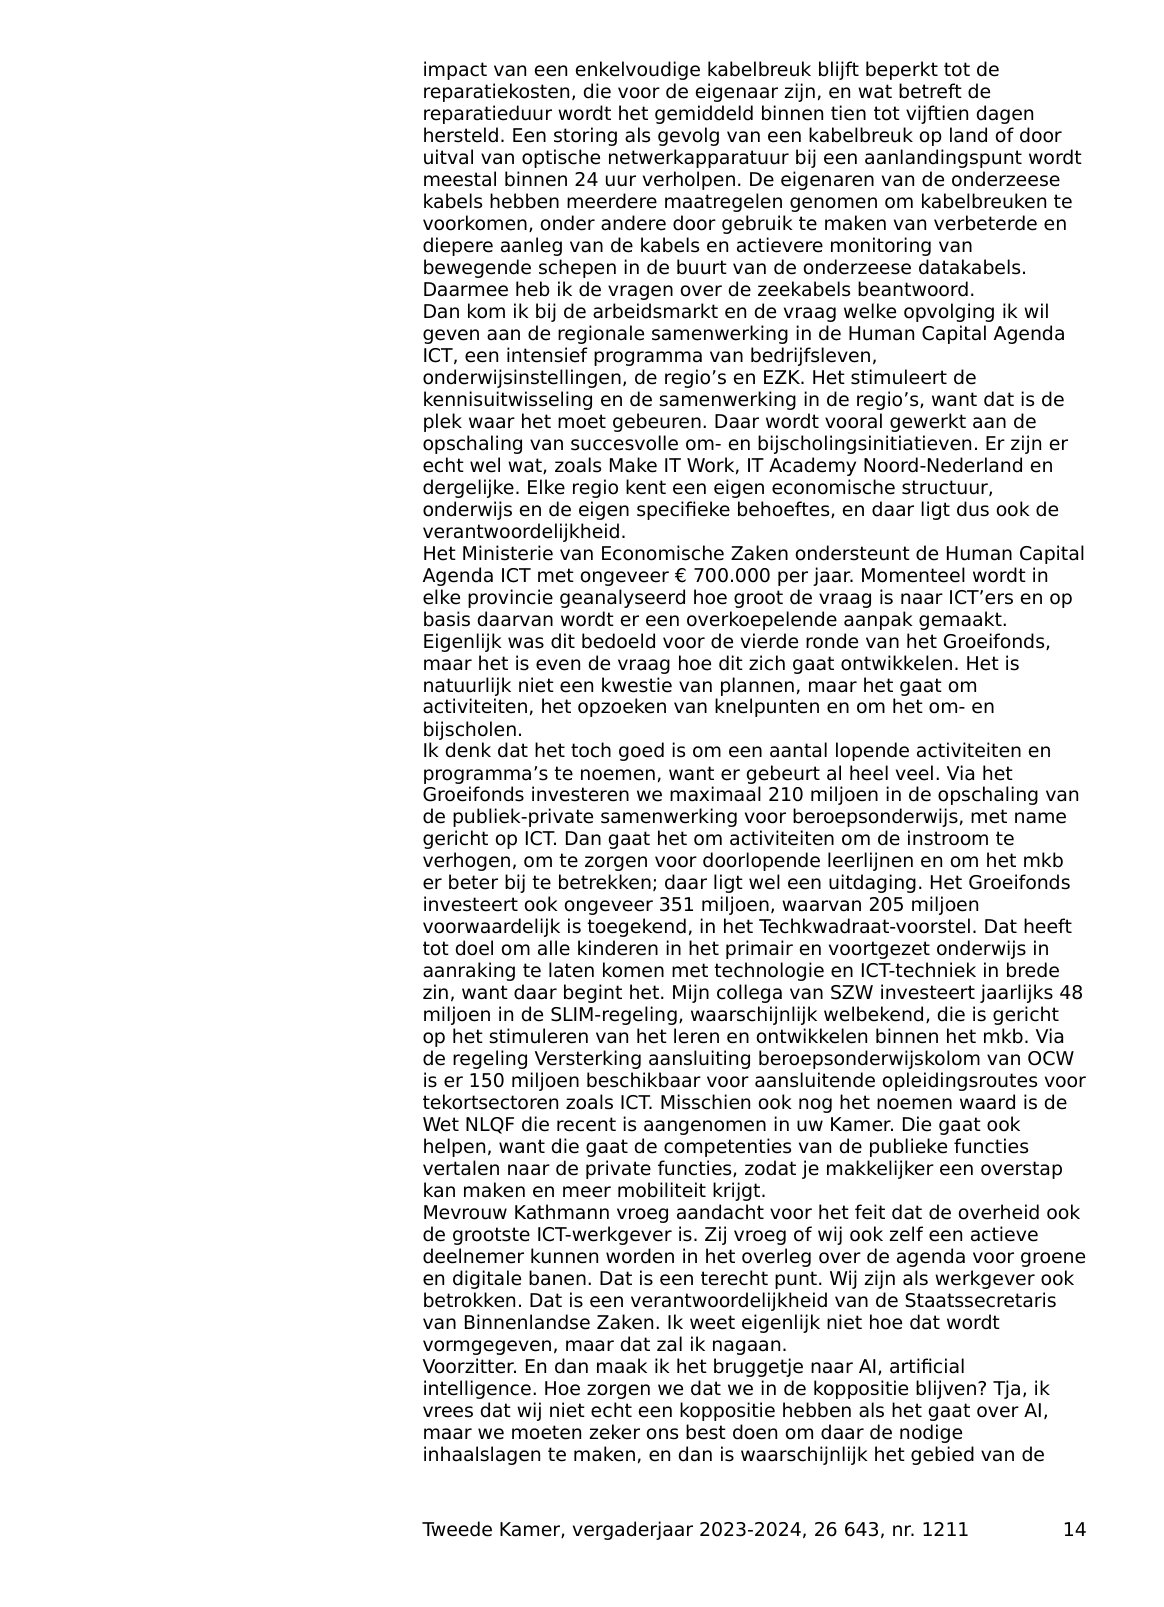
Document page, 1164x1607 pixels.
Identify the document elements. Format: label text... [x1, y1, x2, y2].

text Het Ministerie van Economische Zaken ondersteunt de Human Capital Agenda ICT met ongeveer € 700.000 per jaar. Momenteel wordt in elke provincie geanalyseerd hoe groot de vraag is naar ICT’ers en op basis daarvan wordt er een overkoepelende aanpak gemaakt. Eigenlijk was dit bedoeld voor de vierde ronde van het Groeifonds, maar het is even de vraag hoe dit zich gaat ontwikkelen. Het is natuurlijk niet een kwestie van plannen, maar het gaat om activiteiten, het opzoeken van knelpunten en om het om- en bijscholen. [422, 543, 1087, 740]
text Ik denk dat het toch goed is om een aantal lopende activiteiten en programma’s te noemen, want er gebeurt al heel veel. Via het Groeifonds investeren we maximaal 210 miljoen in de opschaling van de publiek-private samenwerking voor beroepsonderwijs, met name gericht op ICT. Dan gaat het om activiteiten om de instroom te verhogen, om te zorgen voor doorlopende leerlijnen en om het mkb er beter bij te betrekken; daar ligt wel een uitdaging. Het Groeifonds investeert ook ongeveer 351 miljoen, waarvan 205 miljoen voorwaardelijk is toegekend, in het Techkwadraat-voorstel. Dat heeft tot doel om alle kinderen in het primair en voortgezet onderwijs in aanraking te laten komen met technologie en ICT-techniek in brede zin, want daar begint het. Mijn collega van SZW investeert jaarlijks 48 miljoen in de SLIM-regeling, waarschijnlijk welbekend, die is gericht op het stimuleren van het leren en ontwikkelen binnen het mkb. Via de regeling Versterking aansluiting beroepsonderwijskolom van OCW is er 150 miljoen beschikbaar voor aansluitende opleidingsroutes voor tekortsectoren zoals ICT. Misschien ook nog het noemen waard is de Wet NLQF die recent is aangenomen in uw Kamer. Die gaat ook helpen, want die gaat de competenties van de publieke functies vertalen naar de private functies, zodat je makkelijker een overstap kan maken en meer mobiliteit krijgt. [422, 740, 1087, 1202]
text Mevrouw Kathmann vroeg aandacht voor het feit dat de overheid ook de grootste ICT-werkgever is. Zij vroeg of wij ook zelf een actieve deelnemer kunnen worden in het overleg over de agenda voor groene en digitale banen. Dat is een terecht punt. Wij zijn als werkgever ook betrokken. Dat is een verantwoordelijkheid van de Staatssecretaris van Binnenlandse Zaken. Ik weet eigenlijk niet hoe dat wordt vormgegeven, maar dat zal ik nagaan. [422, 1202, 1087, 1356]
text Voorzitter. En dan maak ik het bruggetje naar AI, artificial intelligence. Hoe zorgen we dat we in de koppositie blijven? Tja, ik vrees dat wij niet echt een koppositie hebben als het gaat over AI, maar we moeten zeker ons best doen om daar de nodige inhaalslagen te maken, en dan is waarschijnlijk het gebied van de [422, 1356, 1087, 1466]
text impact van een enkelvoudige kabelbreuk blijft beperkt tot de reparatiekosten, die voor de eigenaar zijn, en wat betreft de reparatieduur wordt het gemiddeld binnen tien tot vijftien dagen hersteld. Een storing als gevolg van een kabelbreuk op land of door uitval van optische netwerkapparatuur bij een aanlandingspunt wordt meestal binnen 24 uur verholpen. De eigenaren van de onderzeese kabels hebben meerdere maatregelen genomen om kabelbreuken te voorkomen, onder andere door gebruik te maken van verbeterde en diepere aanleg van de kabels en actievere monitoring van bewegende schepen in de buurt van de onderzeese datakabels. Daarmee heb ik de vragen over de zeekabels beantwoord. [422, 59, 1087, 301]
text Dan kom ik bij de arbeidsmarkt en de vraag welke opvolging ik wil geven aan de regionale samenwerking in de Human Capital Agenda ICT, een intensief programma van bedrijfsleven, onderwijsinstellingen, de regio’s en EZK. Het stimuleert de kennisuitwisseling en de samenwerking in de regio’s, want dat is de plek waar het moet gebeuren. Daar wordt vooral gewerkt aan de opschaling van succesvolle om- en bijscholingsinitiatieven. Er zijn er echt wel wat, zoals Make IT Work, IT Academy Noord-Nederland en dergelijke. Elke regio kent een eigen economische structuur, onderwijs en de eigen specifieke behoeftes, en daar ligt dus ook de verantwoordelijkheid. [422, 301, 1087, 543]
